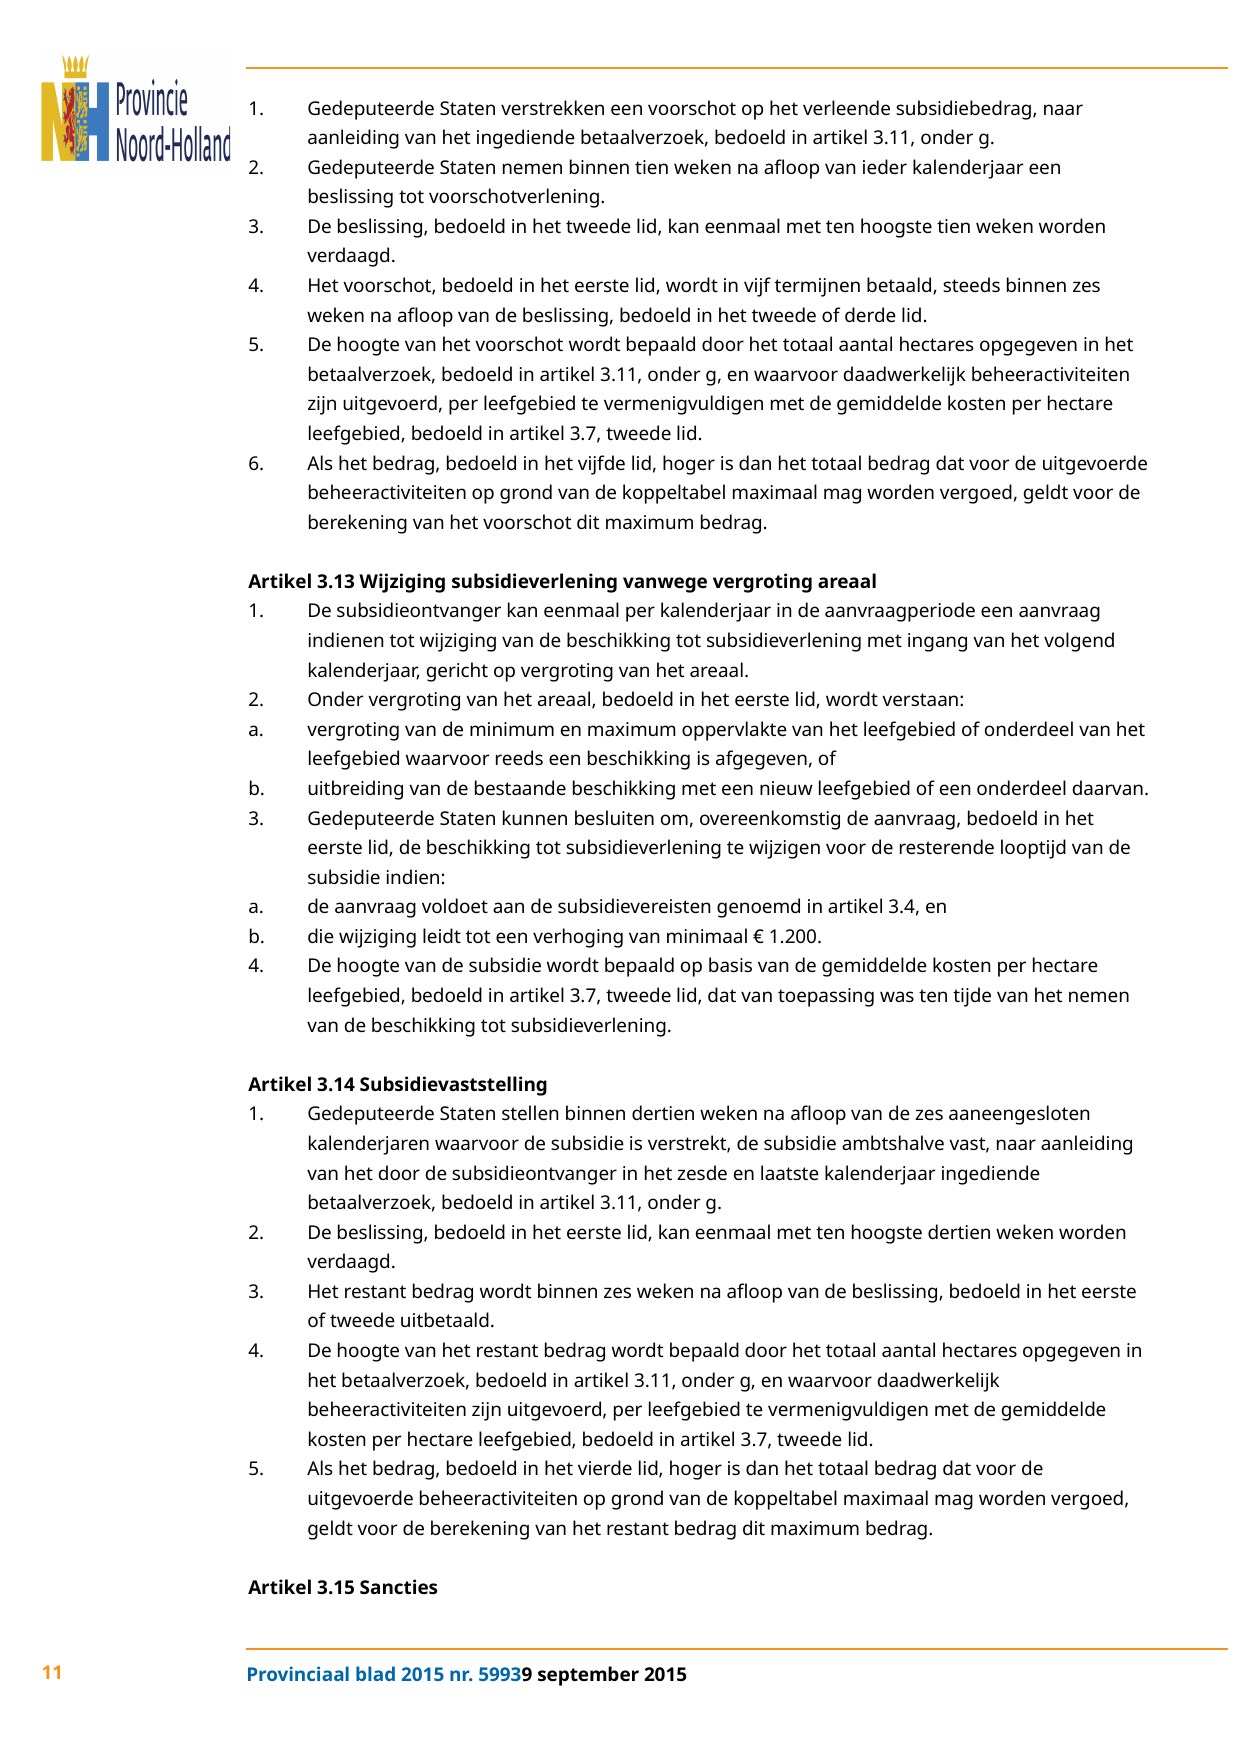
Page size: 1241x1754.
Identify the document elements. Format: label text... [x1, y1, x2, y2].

list De hoogte van het voorschot wordt bepaald door het totaal aantal hectares opgegeven in het betaalverzoek, bedoeld in artikel 3.11, onder g, en waarvoor daadwerkelijk beheeractiviteiten zijn uitgevoerd, per leefgebied te vermenigvuldigen met de gemiddelde kosten per hectare leefgebied, bedoeld in artikel 3.7, tweede lid. [248, 331, 1152, 446]
text Artikel 3.15 Sancties [248, 1574, 1152, 1600]
list De beslissing, bedoeld in het eerste lid, kan eenmaal met ten hoogste dertien weken worden verdaagd. [248, 1219, 1152, 1274]
list Gedeputeerde Staten kunnen besluiten om, overeenkomstig de aanvraag, bedoeld in het eerste lid, de beschikking tot subsidieverlening te wijzigen voor de resterende looptijd van de subsidie indien: [248, 805, 1152, 890]
list uitbreiding van de bestaande beschikking met een nieuw leefgebied of een onderdeel daarvan. [248, 775, 1152, 801]
list Als het bedrag, bedoeld in het vijfde lid, hoger is dan het totaal bedrag dat voor de uitgevoerde beheeractiviteiten op grond van de koppeltabel maximaal mag worden vergoed, geldt voor de berekening van het voorschot dit maximum bedrag. [248, 450, 1152, 535]
list vergroting van de minimum en maximum oppervlakte van het leefgebied of onderdeel van het leefgebied waarvoor reeds een beschikking is afgegeven, of [248, 716, 1152, 771]
text Artikel 3.14 Subsidievaststelling [248, 1071, 1152, 1097]
list Onder vergroting van het areaal, bedoeld in het eerste lid, wordt verstaan: [248, 686, 1152, 712]
text Artikel 3.13 Wijziging subsidieverlening vanwege vergroting areaal [248, 568, 1152, 594]
list die wijziging leidt tot een verhoging van minimaal € 1.200. [248, 923, 1152, 949]
list De subsidieontvanger kan eenmaal per kalenderjaar in de aanvraagperiode een aanvraag indienen tot wijziging van de beschikking tot subsidieverlening met ingang van het volgend kalenderjaar, gericht op vergroting van het areaal. [248, 598, 1152, 683]
list De hoogte van het restant bedrag wordt bepaald door het totaal aantal hectares opgegeven in het betaalverzoek, bedoeld in artikel 3.11, onder g, en waarvoor daadwerkelijk beheeractiviteiten zijn uitgevoerd, per leefgebied te vermenigvuldigen met de gemiddelde kosten per hectare leefgebied, bedoeld in artikel 3.7, tweede lid. [248, 1337, 1152, 1452]
list Als het bedrag, bedoeld in het vierde lid, hoger is dan het totaal bedrag dat voor de uitgevoerde beheeractiviteiten op grond van de koppeltabel maximaal mag worden vergoed, geldt voor de berekening van het restant bedrag dit maximum bedrag. [248, 1456, 1152, 1541]
list Gedeputeerde Staten nemen binnen tien weken na afloop van ieder kalenderjaar een beslissing tot voorschotverlening. [248, 154, 1152, 209]
list De hoogte van de subsidie wordt bepaald op basis van de gemiddelde kosten per hectare leefgebied, bedoeld in artikel 3.7, tweede lid, dat van toepassing was ten tijde van het nemen van de beschikking tot subsidieverlening. [248, 953, 1152, 1038]
list Het restant bedrag wordt binnen zes weken na afloop van de beslissing, bedoeld in het eerste of tweede uitbetaald. [248, 1278, 1152, 1333]
list Gedeputeerde Staten stellen binnen dertien weken na afloop van de zes aaneengesloten kalenderjaren waarvoor de subsidie is verstrekt, de subsidie ambtshalve vast, naar aanleiding van het door de subsidieontvanger in het zesde en laatste kalenderjaar ingediende betaalverzoek, bedoeld in artikel 3.11, onder g. [248, 1101, 1152, 1215]
list De beslissing, bedoeld in het tweede lid, kan eenmaal met ten hoogste tien weken worden verdaagd. [248, 213, 1152, 268]
list Het voorschot, bedoeld in het eerste lid, wordt in vijf termijnen betaald, steeds binnen zes weken na afloop van de beslissing, bedoeld in het tweede of derde lid. [248, 272, 1152, 328]
list de aanvraag voldoet aan de subsidievereisten genoemd in artikel 3.4, en [248, 893, 1152, 919]
list Gedeputeerde Staten verstrekken een voorschot op het verleende subsidiebedrag, naar aanleiding van het ingediende betaalverzoek, bedoeld in artikel 3.11, onder g. [248, 95, 1152, 150]
picture [41, 47, 231, 172]
